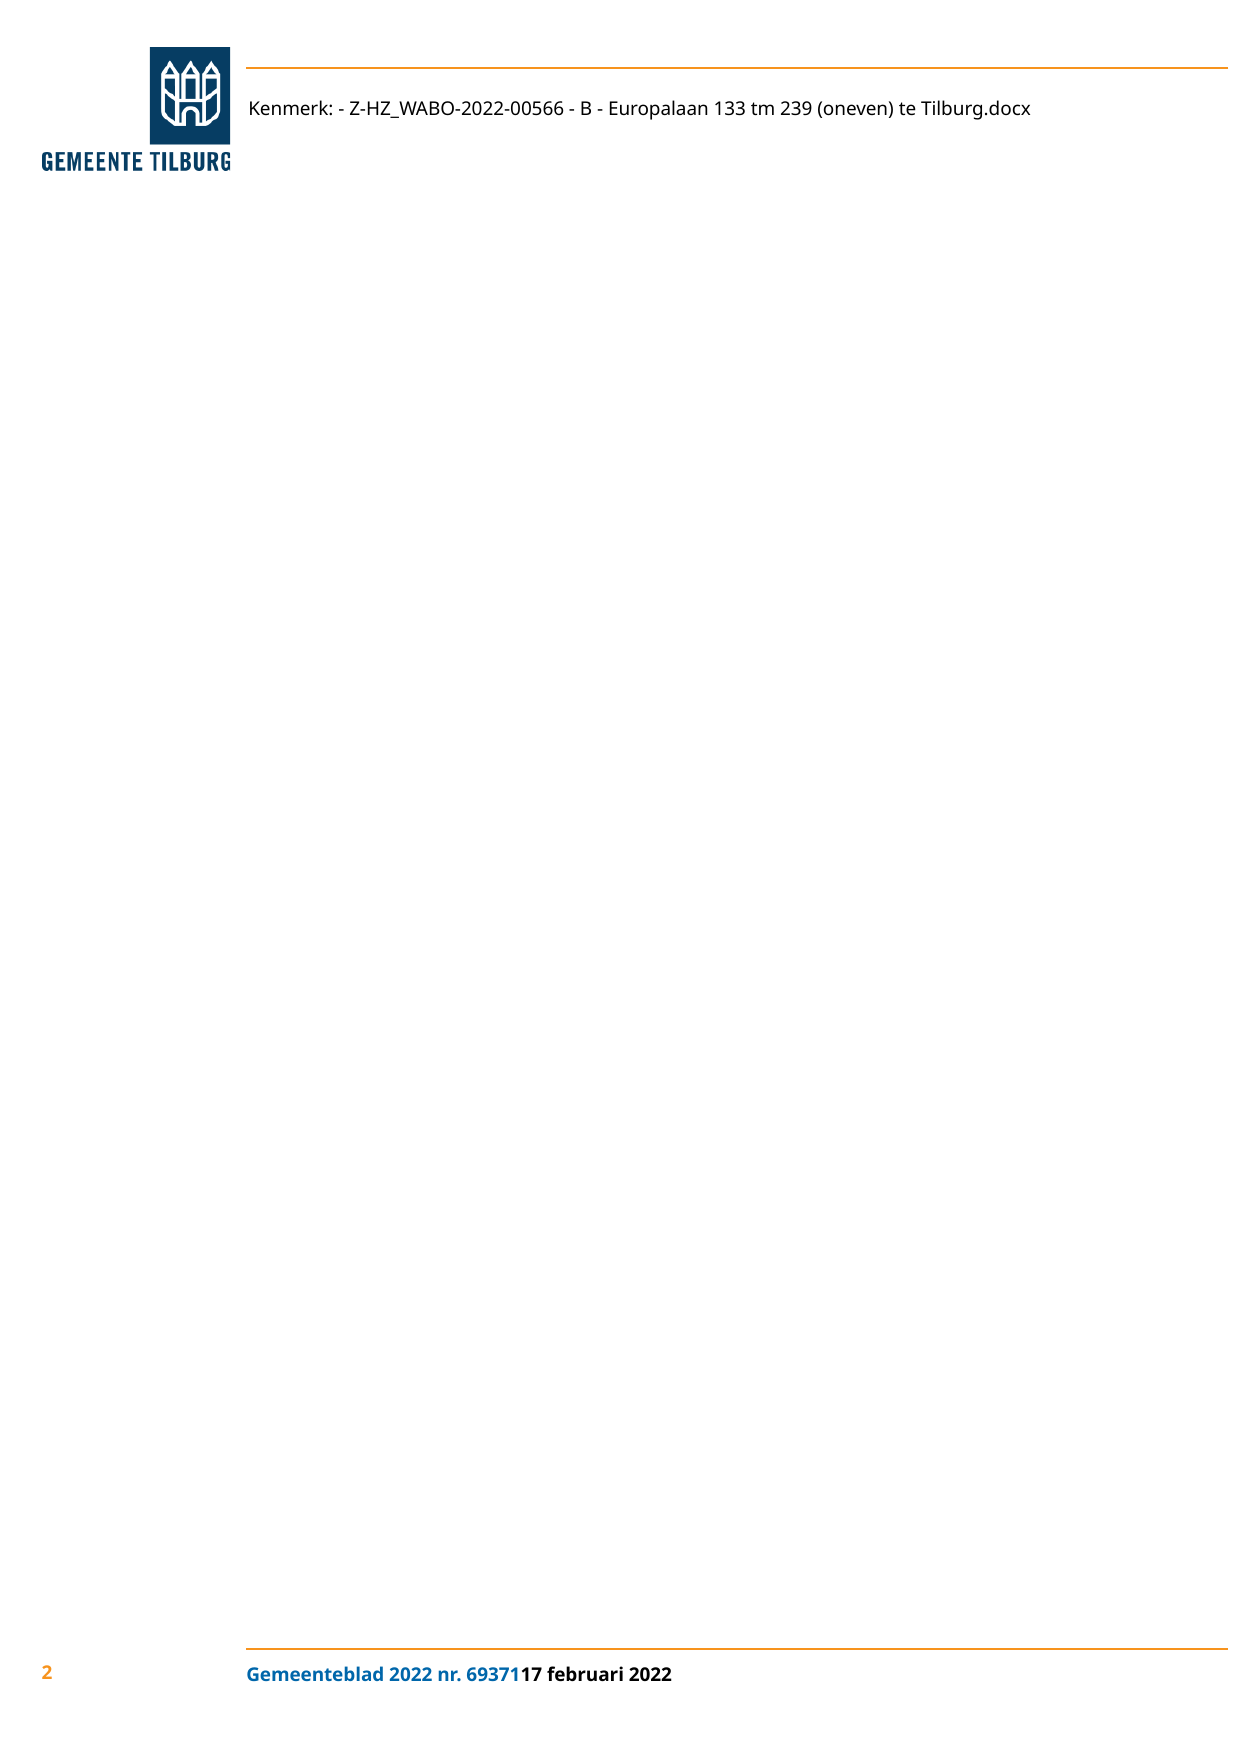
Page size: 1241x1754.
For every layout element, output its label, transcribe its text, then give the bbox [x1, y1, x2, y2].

text Kenmerk: - Z-HZ_WABO-2022-00566 - B - Europalaan 133 tm 239 (oneven) te Tilburg.docx [248, 95, 1152, 121]
picture [41, 47, 231, 172]
